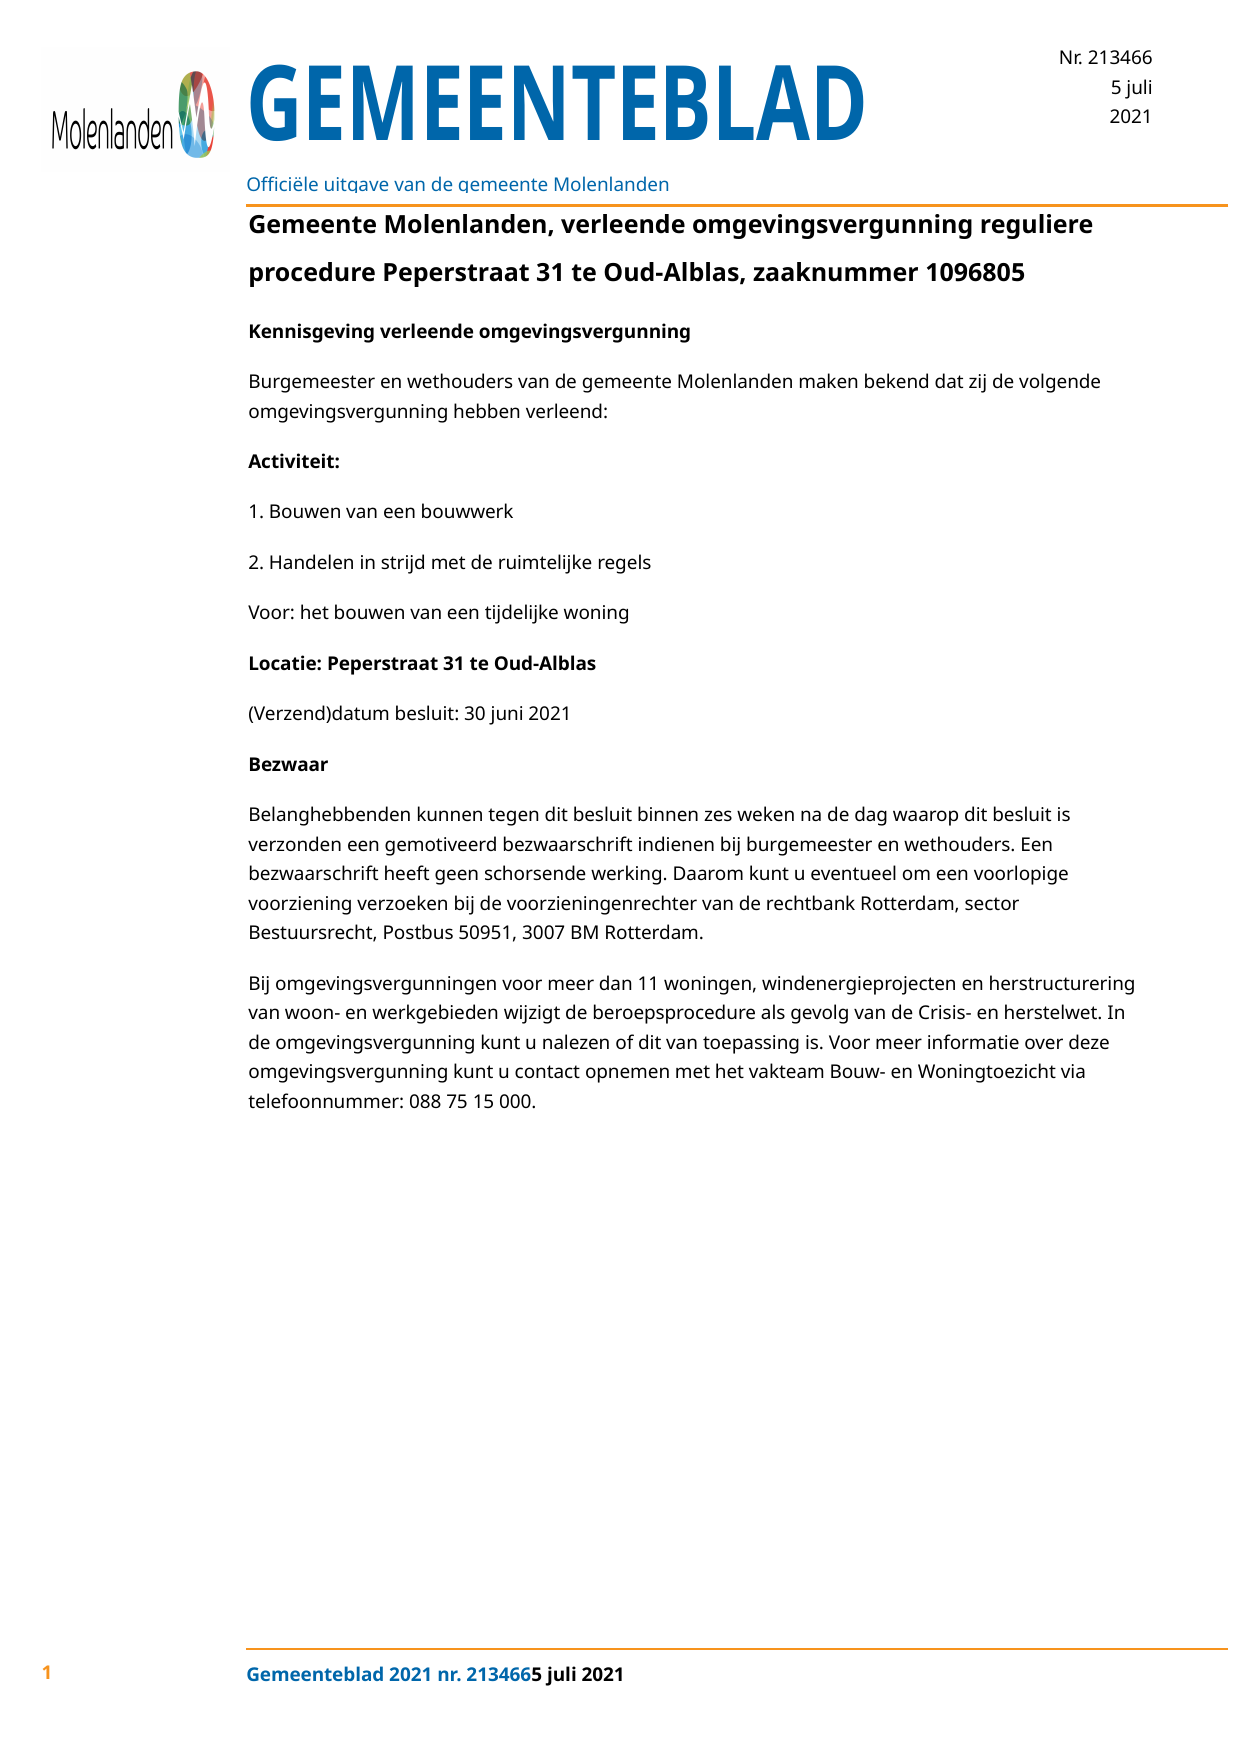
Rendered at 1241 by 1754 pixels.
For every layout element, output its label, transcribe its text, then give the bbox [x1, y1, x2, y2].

text Bezwaar [248, 751, 1152, 777]
text Bij omgevingsvergunningen voor meer dan 11 woningen, windenergieprojecten en herstructurering van woon- en werkgebieden wijzigt de beroepsprocedure als gevolg van de Crisis- en herstelwet. In de omgevingsvergunning kunt u nalezen of dit van toepassing is. Voor meer informatie over deze omgevingsvergunning kunt u contact opnemen met het vakteam Bouw- en Woningtoezicht via telefoonnummer: 088 75 15 000. [248, 970, 1152, 1114]
picture [41, 47, 231, 172]
text Locatie: Peperstraat 31 te Oud-Alblas [248, 650, 1152, 676]
text Gemeente Molenlanden, verleende omgevingsvergunning reguliere procedure Peperstraat 31 te Oud-Alblas, zaaknummer 1096805 [248, 207, 1152, 288]
text Voor: het bouwen van een tijdelijke woning [248, 599, 1152, 625]
text Activiteit: [248, 448, 1152, 474]
text 2. Handelen in strijd met de ruimtelijke regels [248, 549, 1152, 575]
text Burgemeester en wethouders van de gemeente Molenlanden maken bekend dat zij de volgende omgevingsvergunning hebben verleend: [248, 368, 1152, 424]
text Belanghebbenden kunnen tegen dit besluit binnen zes weken na de dag waarop dit besluit is verzonden een gemotiveerd bezwaarschrift indienen bij burgemeester en wethouders. Een bezwaarschrift heeft geen schorsende werking. Daarom kunt u eventueel om een voorlopige voorziening verzoeken bij de voorzieningenrechter van de rechtbank Rotterdam, sector Bestuursrecht, Postbus 50951, 3007 BM Rotterdam. [248, 801, 1152, 945]
text 1. Bouwen van een bouwwerk [248, 499, 1152, 524]
text (Verzend)datum besluit: 30 juni 2021 [248, 700, 1152, 726]
text Kennisgeving verleende omgevingsvergunning [248, 318, 1152, 344]
